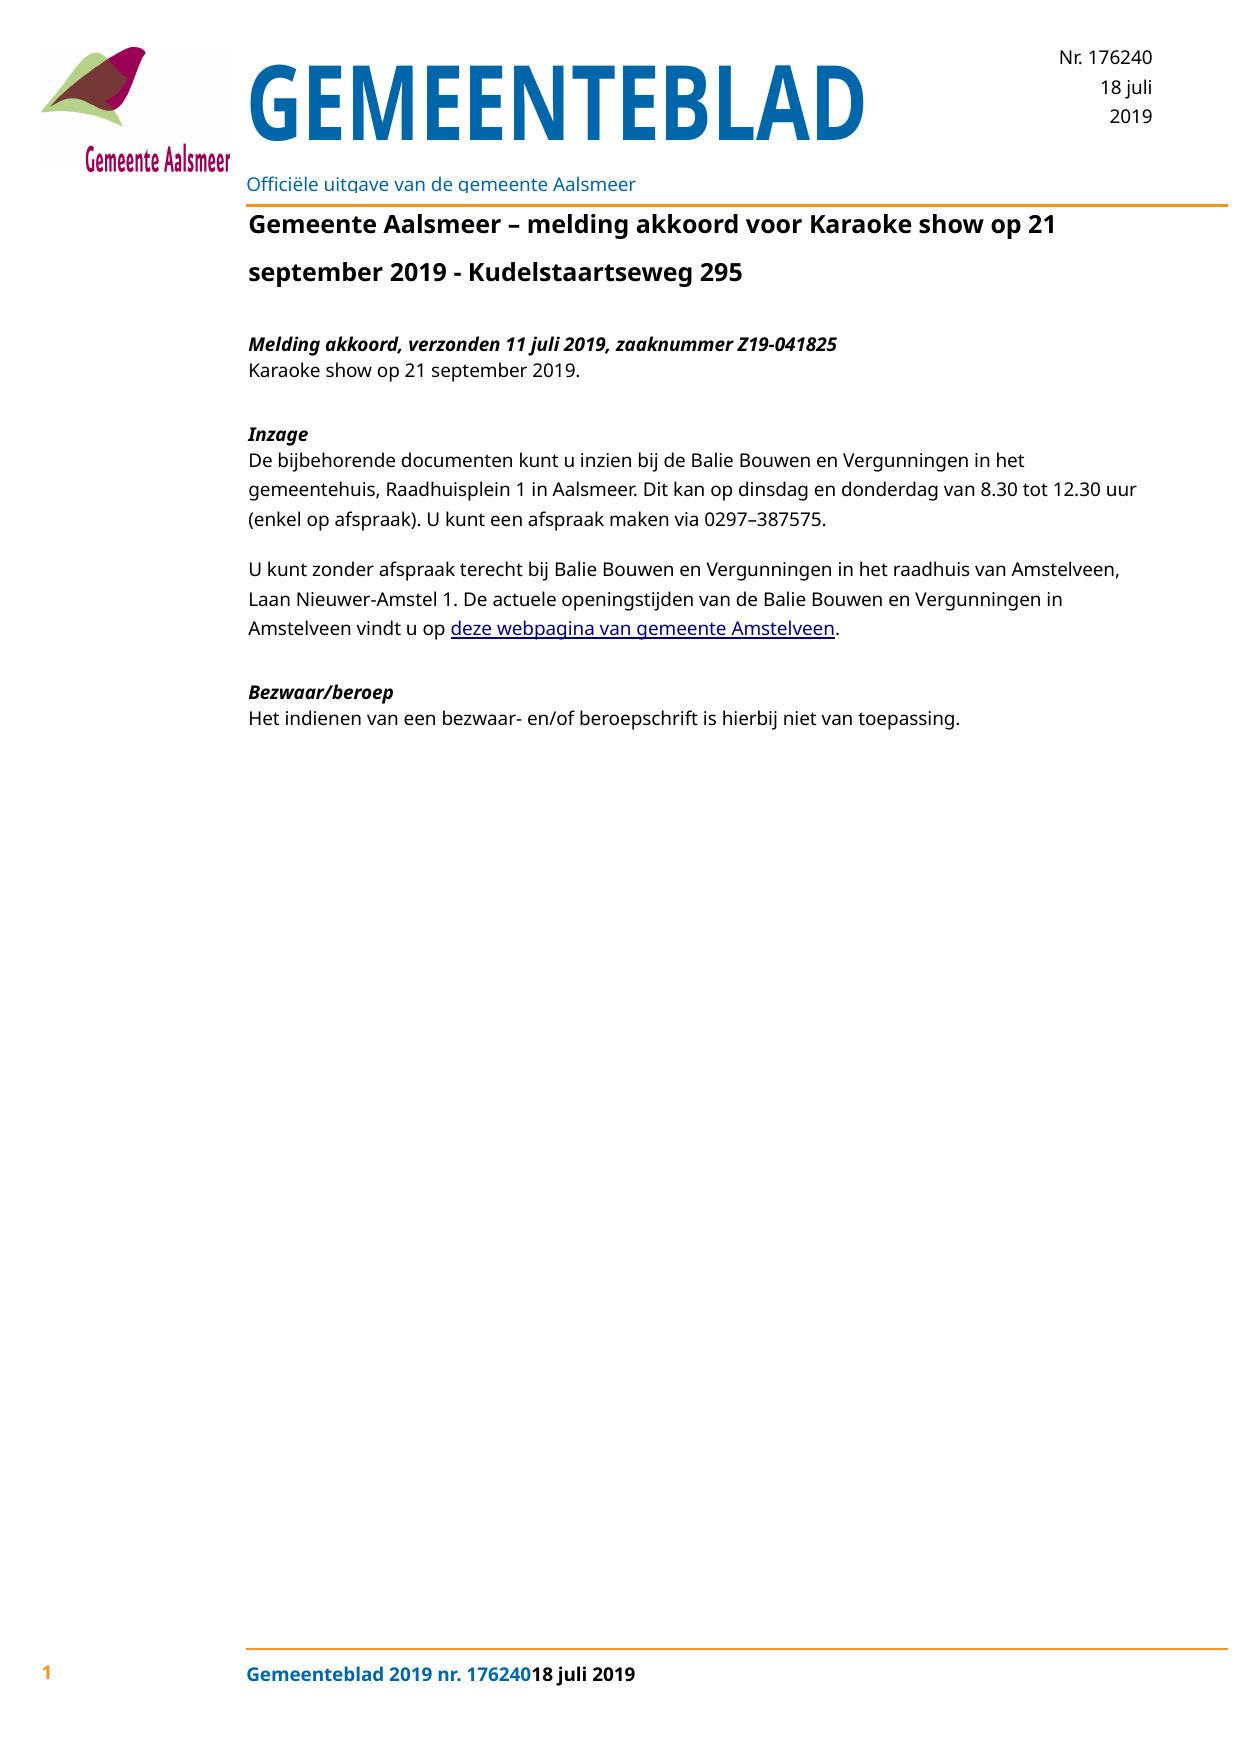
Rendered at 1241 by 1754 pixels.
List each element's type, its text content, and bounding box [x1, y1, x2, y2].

text Inzage [248, 421, 1152, 447]
text Melding akkoord, verzonden 11 juli 2019, zaaknummer Z19-041825 [248, 331, 1152, 357]
text Karaoke show op 21 september 2019. [248, 357, 1152, 383]
text De bijbehorende documenten kunt u inzien bij de Balie Bouwen en Vergunningen in het gemeentehuis, Raadhuisplein 1 in Aalsmeer. Dit kan op dinsdag en donderdag van 8.30 tot 12.30 uur (enkel op afspraak). U kunt een afspraak maken via 0297–387575. [248, 447, 1152, 532]
text U kunt zonder afspraak terecht bij Balie Bouwen en Vergunningen in het raadhuis van Amstelveen, Laan Nieuwer-Amstel 1. De actuele openingstijden van de Balie Bouwen en Vergunningen in Amstelveen vindt u op deze webpagina van gemeente Amstelveen. [248, 556, 1152, 641]
text Gemeente Aalsmeer – melding akkoord voor Karaoke show op 21 september 2019 - Kudelstaartseweg 295 [248, 207, 1152, 288]
picture [41, 47, 231, 172]
text Het indienen van een bezwaar- en/of beroepschrift is hierbij niet van toepassing. [248, 705, 1152, 731]
text Bezwaar/beroep [248, 679, 1152, 705]
